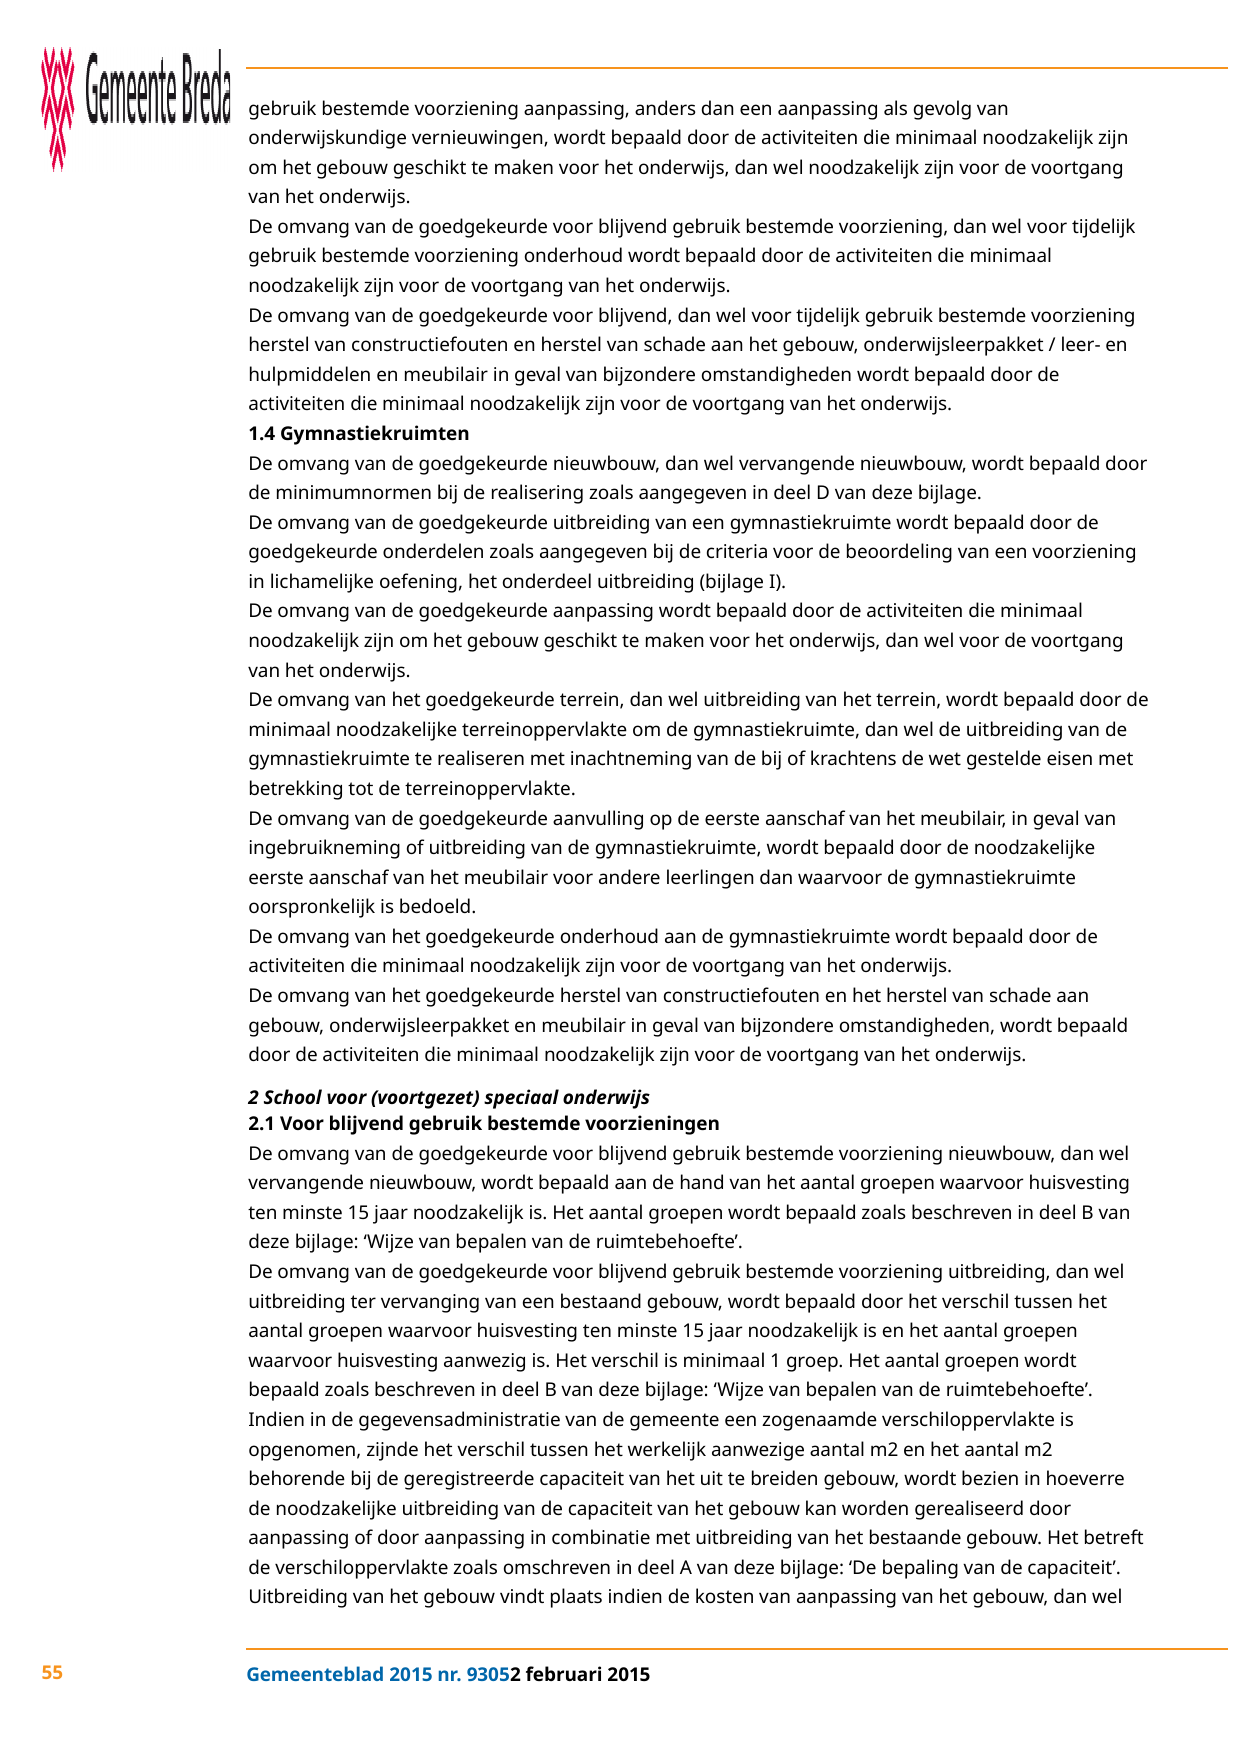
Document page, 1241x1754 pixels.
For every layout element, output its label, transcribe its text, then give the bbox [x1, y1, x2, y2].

text gebruik bestemde voorziening aanpassing, anders dan een aanpassing als gevolg van onderwijskundige vernieuwingen, wordt bepaald door de activiteiten die minimaal noodzakelijk zijn om het gebouw geschikt te maken voor het onderwijs, dan wel noodzakelijk zijn voor de voortgang van het onderwijs. [248, 95, 1152, 209]
text De omvang van het goedgekeurde terrein, dan wel uitbreiding van het terrein, wordt bepaald door de minimaal noodzakelijke terreinoppervlakte om de gymnastiekruimte, dan wel de uitbreiding van de gymnastiekruimte te realiseren met inachtneming van de bij of krachtens de wet gestelde eisen met betrekking tot de terreinoppervlakte. [248, 686, 1152, 801]
text Indien in de gegevensadministratie van de gemeente een zogenaamde verschiloppervlakte is opgenomen, zijnde het verschil tussen het werkelijk aanwezige aantal m2 en het aantal m2 behorende bij de geregistreerde capaciteit van het uit te breiden gebouw, wordt bezien in hoeverre de noodzakelijke uitbreiding van de capaciteit van het gebouw kan worden gerealiseerd door aanpassing of door aanpassing in combinatie met uitbreiding van het bestaande gebouw. Het betreft de verschiloppervlakte zoals omschreven in deel A van deze bijlage: ‘De bepaling van de capaciteit’. [248, 1406, 1152, 1580]
text De omvang van de goedgekeurde voor blijvend gebruik bestemde voorziening uitbreiding, dan wel uitbreiding ter vervanging van een bestaand gebouw, wordt bepaald door het verschil tussen het aantal groepen waarvoor huisvesting ten minste 15 jaar noodzakelijk is en het aantal groepen waarvoor huisvesting aanwezig is. Het verschil is minimaal 1 groep. Het aantal groepen wordt bepaald zoals beschreven in deel B van deze bijlage: ‘Wijze van bepalen van de ruimtebehoefte’. [248, 1258, 1152, 1402]
text De omvang van het goedgekeurde herstel van constructiefouten en het herstel van schade aan gebouw, onderwijsleerpakket en meubilair in geval van bijzondere omstandigheden, wordt bepaald door de activiteiten die minimaal noodzakelijk zijn voor de voortgang van het onderwijs. [248, 982, 1152, 1067]
text 2.1 Voor blijvend gebruik bestemde voorzieningen [248, 1110, 1152, 1136]
text De omvang van de goedgekeurde aanpassing wordt bepaald door de activiteiten die minimaal noodzakelijk zijn om het gebouw geschikt te maken voor het onderwijs, dan wel voor de voortgang van het onderwijs. [248, 598, 1152, 683]
text De omvang van de goedgekeurde nieuwbouw, dan wel vervangende nieuwbouw, wordt bepaald door de minimumnormen bij de realisering zoals aangegeven in deel D van deze bijlage. [248, 450, 1152, 505]
text De omvang van het goedgekeurde onderhoud aan de gymnastiekruimte wordt bepaald door de activiteiten die minimaal noodzakelijk zijn voor de voortgang van het onderwijs. [248, 923, 1152, 978]
text Uitbreiding van het gebouw vindt plaats indien de kosten van aanpassing van het gebouw, dan wel [248, 1584, 1152, 1609]
text De omvang van de goedgekeurde voor blijvend gebruik bestemde voorziening, dan wel voor tijdelijk gebruik bestemde voorziening onderhoud wordt bepaald door de activiteiten die minimaal noodzakelijk zijn voor de voortgang van het onderwijs. [248, 213, 1152, 298]
text De omvang van de goedgekeurde aanvulling op de eerste aanschaf van het meubilair, in geval van ingebruikneming of uitbreiding van de gymnastiekruimte, wordt bepaald door de noodzakelijke eerste aanschaf van het meubilair voor andere leerlingen dan waarvoor de gymnastiekruimte oorspronkelijk is bedoeld. [248, 805, 1152, 919]
picture [41, 47, 231, 172]
text De omvang van de goedgekeurde voor blijvend gebruik bestemde voorziening nieuwbouw, dan wel vervangende nieuwbouw, wordt bepaald aan de hand van het aantal groepen waarvoor huisvesting ten minste 15 jaar noodzakelijk is. Het aantal groepen wordt bepaald zoals beschreven in deel B van deze bijlage: ‘Wijze van bepalen van de ruimtebehoefte’. [248, 1140, 1152, 1254]
text 2 School voor (voortgezet) speciaal onderwijs [248, 1084, 1152, 1110]
text De omvang van de goedgekeurde uitbreiding van een gymnastiekruimte wordt bepaald door de goedgekeurde onderdelen zoals aangegeven bij de criteria voor de beoordeling van een voorziening in lichamelijke oefening, het onderdeel uitbreiding (bijlage I). [248, 509, 1152, 594]
text De omvang van de goedgekeurde voor blijvend, dan wel voor tijdelijk gebruik bestemde voorziening herstel van constructiefouten en herstel van schade aan het gebouw, onderwijsleerpakket / leer- en hulpmiddelen en meubilair in geval van bijzondere omstandigheden wordt bepaald door de activiteiten die minimaal noodzakelijk zijn voor de voortgang van het onderwijs. [248, 302, 1152, 416]
text 1.4 Gymnastiekruimten [248, 420, 1152, 446]
